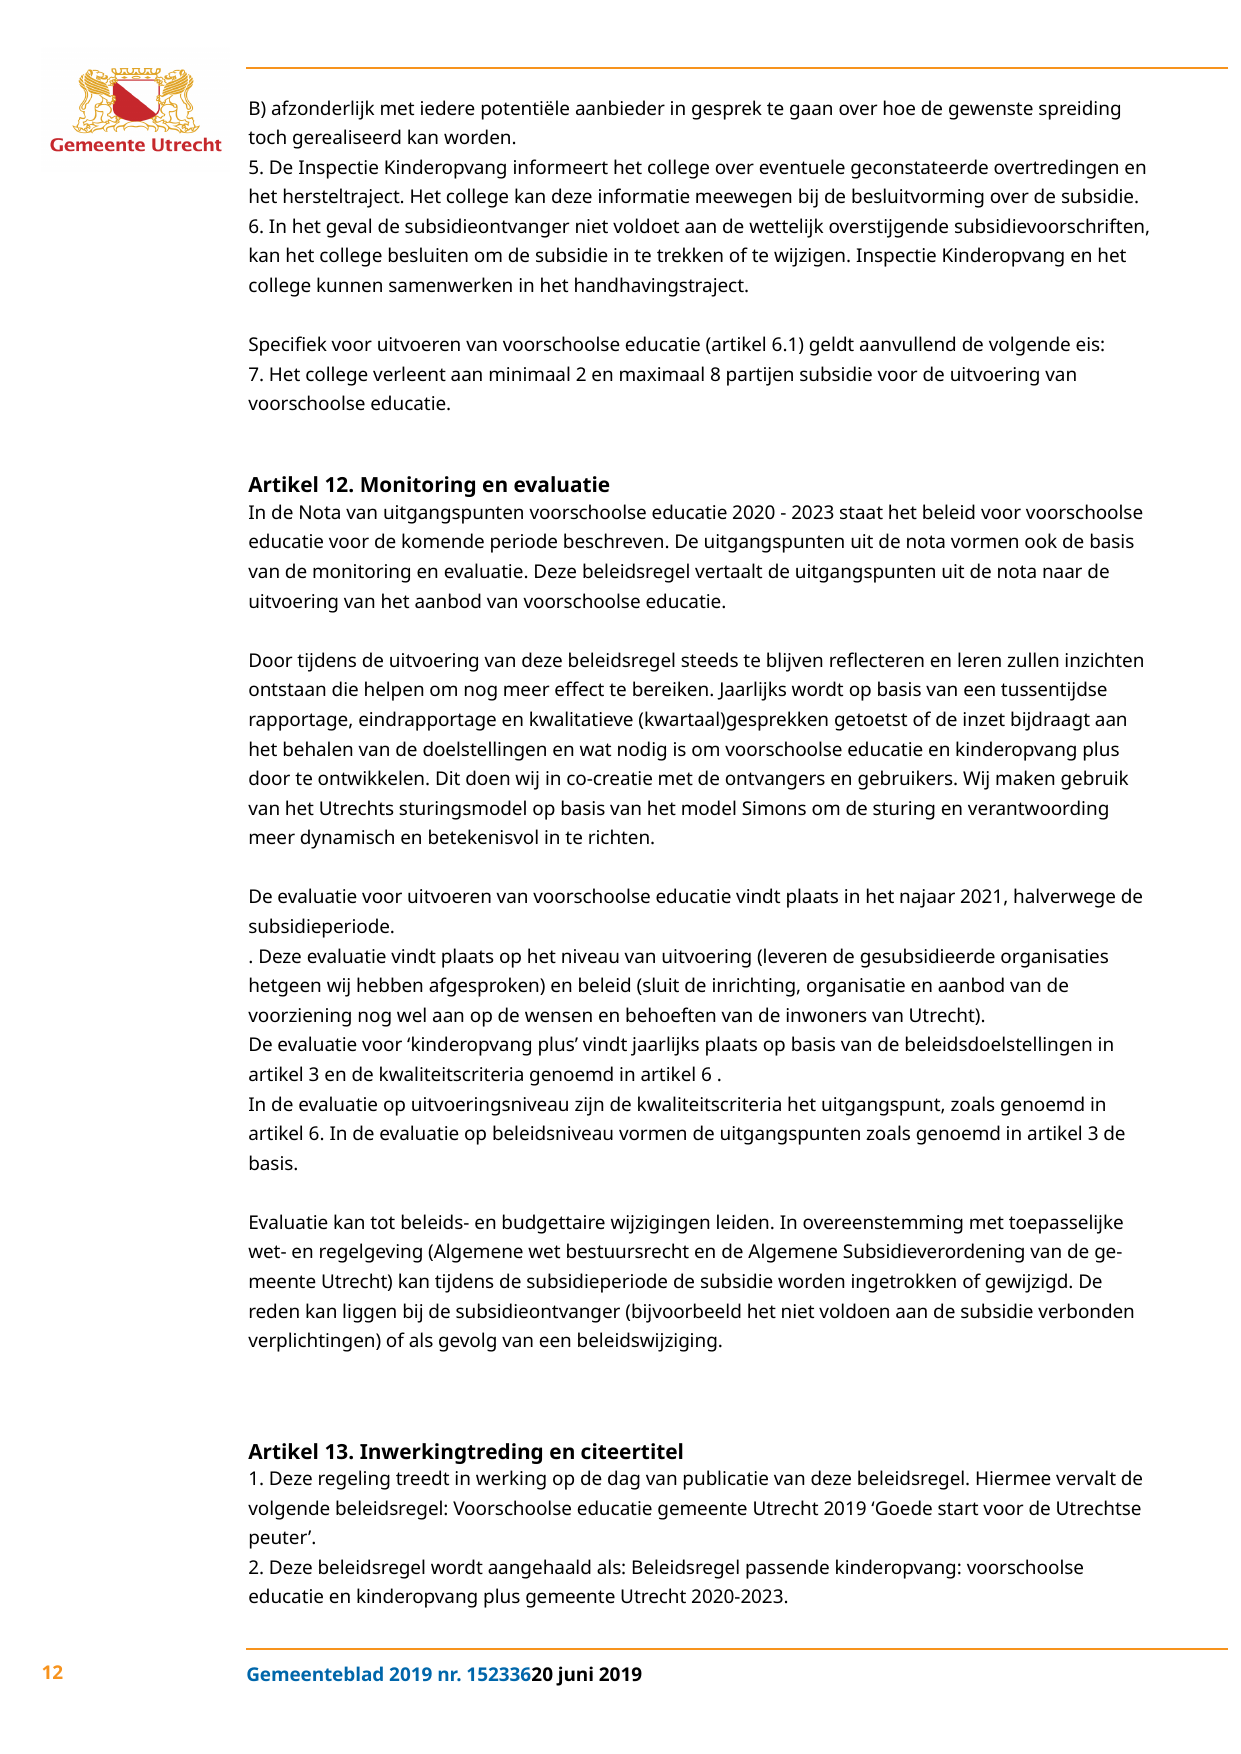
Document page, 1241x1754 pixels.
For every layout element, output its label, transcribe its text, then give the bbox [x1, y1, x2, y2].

text 5. De Inspectie Kinderopvang informeert het college over eventuele geconstateerde overtredingen en het hersteltraject. Het college kan deze informatie meewegen bij de besluitvorming over de subsidie. [248, 154, 1152, 209]
text . Deze evaluatie vindt plaats op het niveau van uitvoering (leveren de gesubsidieerde organisaties hetgeen wij hebben afgesproken) en beleid (sluit de inrichting, organisatie en aanbod van de voorziening nog wel aan op de wensen en behoeften van de inwoners van Utrecht). [248, 943, 1152, 1028]
text In de evaluatie op uitvoeringsniveau zijn de kwaliteitscriteria het uitgangspunt, zoals genoemd in artikel 6. In de evaluatie op beleidsniveau vormen de uitgangspunten zoals genoemd in artikel 3 de basis. [248, 1091, 1152, 1176]
text Specifiek voor uitvoeren van voorschoolse educatie (artikel 6.1) geldt aanvullend de volgende eis: [248, 331, 1152, 357]
text 2. Deze beleidsregel wordt aangehaald als: Beleidsregel passende kinderopvang: voorschoolse educatie en kinderopvang plus gemeente Utrecht 2020-2023. [248, 1554, 1152, 1609]
text 6. In het geval de subsidieontvanger niet voldoet aan de wettelijk overstijgende subsidievoorschriften, kan het college besluiten om de subsidie in te trekken of te wijzigen. Inspectie Kinderopvang en het college kunnen samenwerken in het handhavingstraject. [248, 213, 1152, 298]
text 7. Het college verleent aan minimaal 2 en maximaal 8 partijen subsidie voor de uitvoering van voorschoolse educatie. [248, 361, 1152, 416]
text B) afzonderlijk met iedere potentiële aanbieder in gesprek te gaan over hoe de gewenste spreiding toch gerealiseerd kan worden. [248, 95, 1152, 150]
text De evaluatie voor uitvoeren van voorschoolse educatie vindt plaats in het najaar 2021, halverwege de subsidieperiode. [248, 884, 1152, 939]
text 1. Deze regeling treedt in werking op de dag van publicatie van deze beleidsregel. Hiermee vervalt de volgende beleidsregel: Voorschoolse educatie gemeente Utrecht 2019 ‘Goede start voor de Utrechtse peuter’. [248, 1465, 1152, 1550]
text Evaluatie kan tot beleids- en budgettaire wijzigingen leiden. In overeenstemming met toepasselijke wet- en regelgeving (Algemene wet bestuursrecht en de Algemene Subsidieverordening van de ge-meente Utrecht) kan tijdens de subsidieperiode de subsidie worden ingetrokken of gewijzigd. De reden kan liggen bij de subsidieontvanger (bijvoorbeeld het niet voldoen aan de subsidie verbonden verplichtingen) of als gevolg van een beleidswijziging. [248, 1209, 1152, 1353]
picture [41, 47, 231, 172]
text Artikel 13. Inwerkingtreding en citeertitel [248, 1437, 1152, 1465]
text Door tijdens de uitvoering van deze beleidsregel steeds te blijven reflecteren en leren zullen inzichten ontstaan die helpen om nog meer effect te bereiken. Jaarlijks wordt op basis van een tussentijdse rapportage, eindrapportage en kwalitatieve (kwartaal)gesprekken getoetst of de inzet bijdraagt aan het behalen van de doelstellingen en wat nodig is om voorschoolse educatie en kinderopvang plus door te ontwikkelen. Dit doen wij in co-creatie met de ontvangers en gebruikers. Wij maken gebruik van het Utrechts sturingsmodel op basis van het model Simons om de sturing en verantwoording meer dynamisch en betekenisvol in te richten. [248, 647, 1152, 850]
text In de Nota van uitgangspunten voorschoolse educatie 2020 - 2023 staat het beleid voor voorschoolse educatie voor de komende periode beschreven. De uitgangspunten uit de nota vormen ook de basis van de monitoring en evaluatie. Deze beleidsregel vertaalt de uitgangspunten uit de nota naar de uitvoering van het aanbod van voorschoolse educatie. [248, 499, 1152, 613]
text De evaluatie voor ‘kinderopvang plus’ vindt jaarlijks plaats op basis van de beleidsdoelstellingen in artikel 3 en de kwaliteitscriteria genoemd in artikel 6 . [248, 1032, 1152, 1087]
text Artikel 12. Monitoring en evaluatie [248, 471, 1152, 499]
